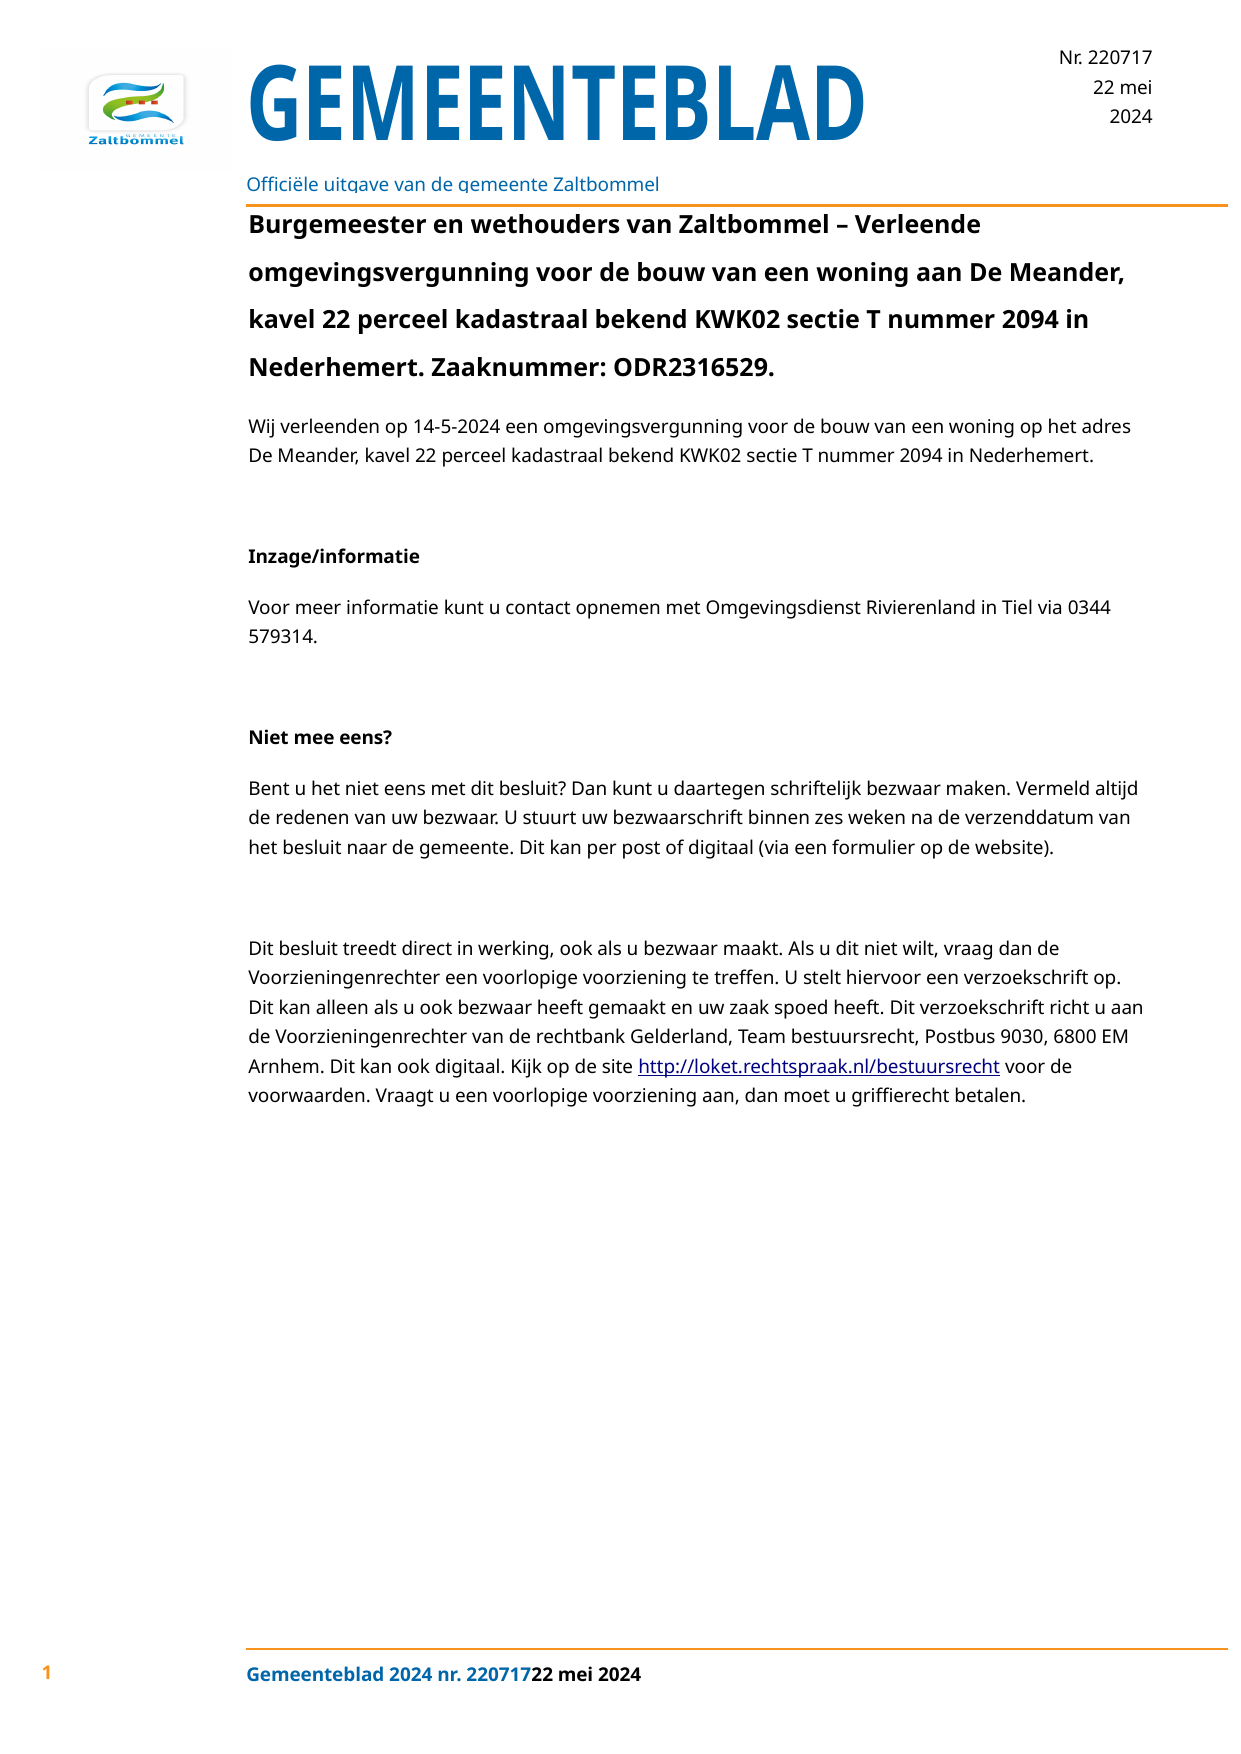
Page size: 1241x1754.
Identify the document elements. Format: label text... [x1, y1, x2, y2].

text Niet mee eens? [248, 724, 1152, 750]
text Bent u het niet eens met dit besluit? Dan kunt u daartegen schriftelijk bezwaar maken. Vermeld altijd de redenen van uw bezwaar. U stuurt uw bezwaarschrift binnen zes weken na de verzenddatum van het besluit naar de gemeente. Dit kan per post of digitaal (via een formulier op de website). [248, 775, 1152, 860]
picture [41, 47, 231, 172]
text Burgemeester en wethouders van Zaltbommel – Verleende omgevingsvergunning voor de bouw van een woning aan De Meander, kavel 22 perceel kadastraal bekend KWK02 sectie T nummer 2094 in Nederhemert. Zaaknummer: ODR2316529. [248, 207, 1152, 384]
text Voor meer informatie kunt u contact opnemen met Omgevingsdienst Rivierenland in Tiel via 0344 579314. [248, 594, 1152, 649]
text Dit besluit treedt direct in werking, ook als u bezwaar maakt. Als u dit niet wilt, vraag dan de Voorzieningenrechter een voorlopige voorziening te treffen. U stelt hiervoor een verzoekschrift op. Dit kan alleen als u ook bezwaar heeft gemaakt en uw zaak spoed heeft. Dit verzoekschrift richt u aan de Voorzieningenrechter van de rechtbank Gelderland, Team bestuursrecht, Postbus 9030, 6800 EM Arnhem. Dit kan ook digitaal. Kijk op de site http://loket.rechtspraak.nl/bestuursrecht voor de voorwaarden. Vraagt u een voorlopige voorziening aan, dan moet u griffierecht betalen. [248, 935, 1152, 1108]
text Inzage/informatie [248, 543, 1152, 569]
text Wij verleenden op 14-5-2024 een omgevingsvergunning voor de bouw van een woning op het adres De Meander, kavel 22 perceel kadastraal bekend KWK02 sectie T nummer 2094 in Nederhemert. [248, 413, 1152, 468]
